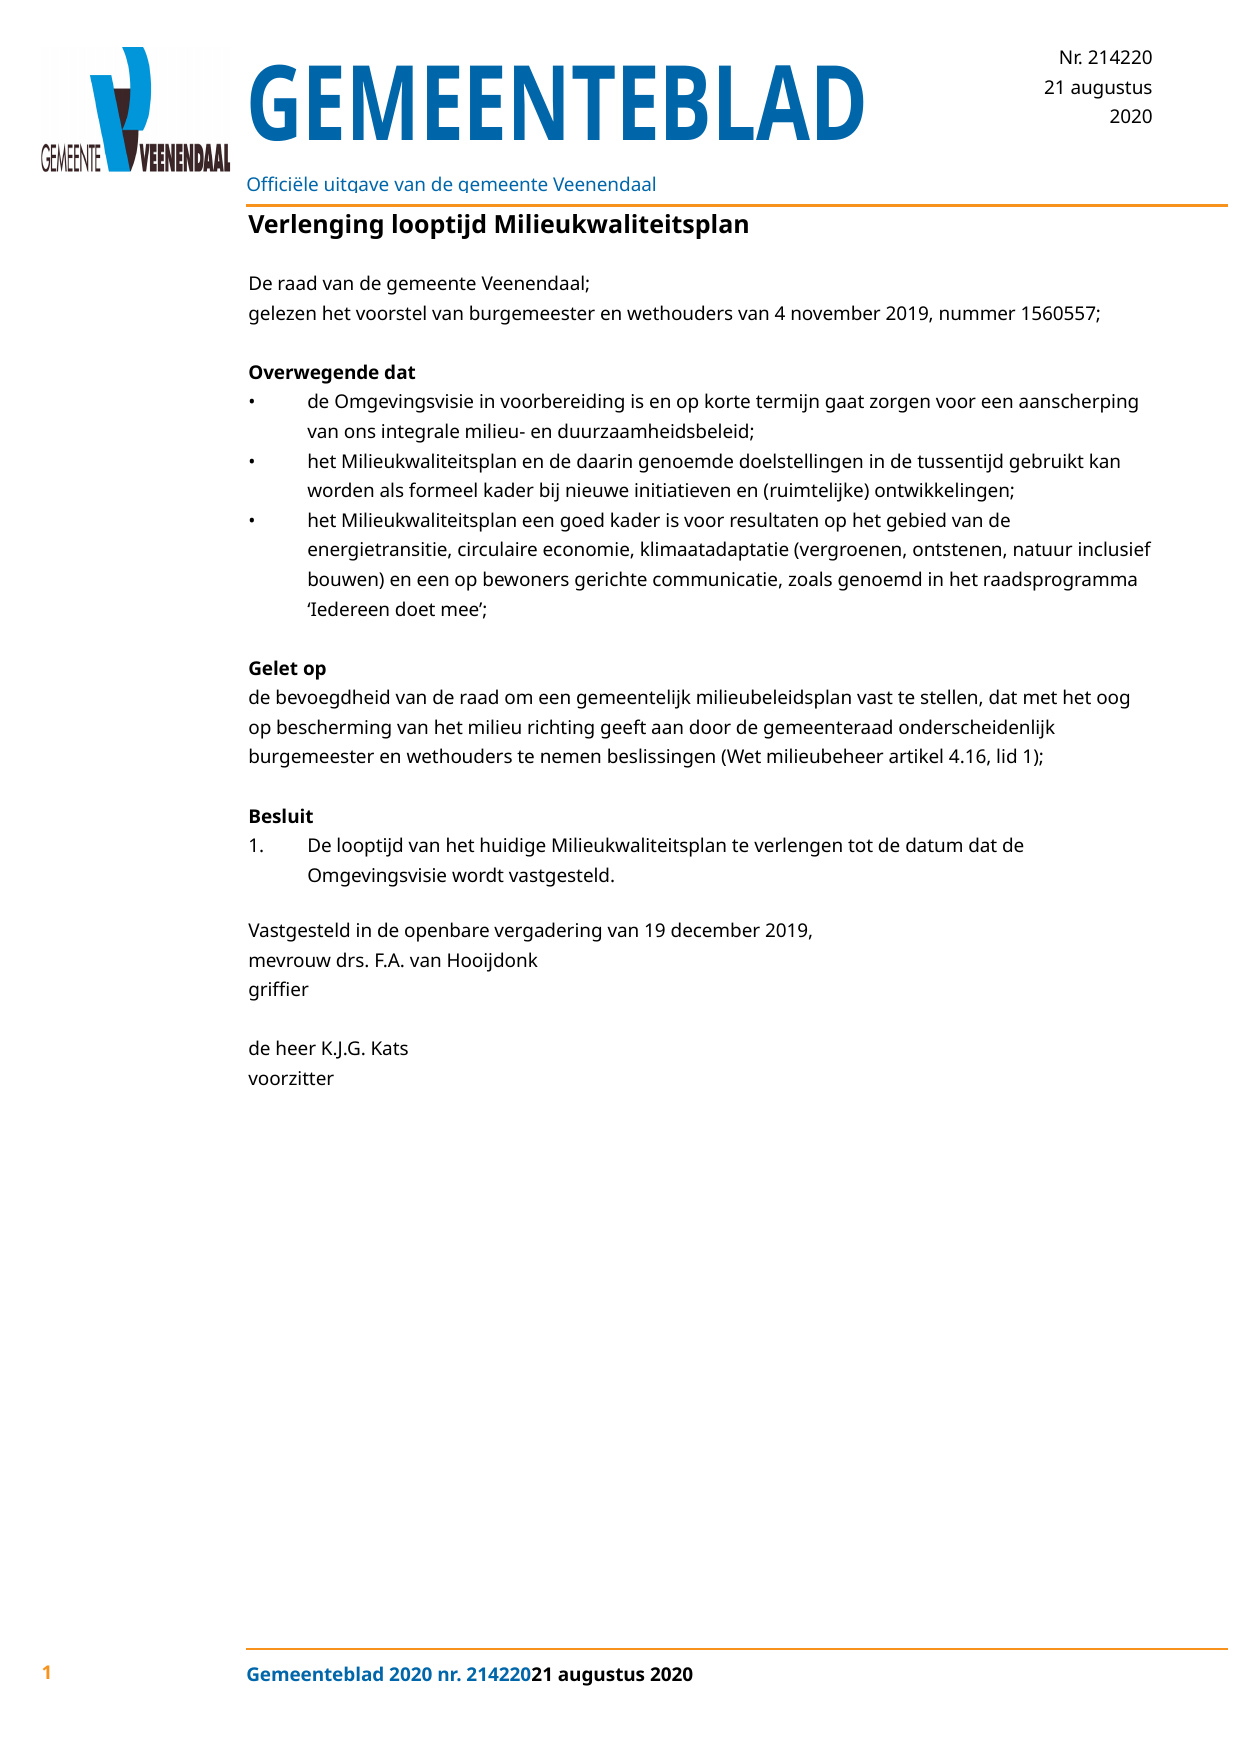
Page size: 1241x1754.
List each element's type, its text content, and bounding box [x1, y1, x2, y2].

text de bevoegdheid van de raad om een gemeentelijk milieubeleidsplan vast te stellen, dat met het oog op bescherming van het milieu richting geeft aan door de gemeenteraad onderscheidenlijk burgemeester en wethouders te nemen beslissingen (Wet milieubeheer artikel 4.16, lid 1); [248, 684, 1152, 769]
picture [41, 47, 130, 172]
text Gelet op [248, 655, 1152, 681]
text Overwegende dat [248, 359, 1152, 385]
text griffier [248, 976, 1152, 1002]
text Besluit [248, 803, 1152, 828]
list de Omgevingsvisie in voorbereiding is en op korte termijn gaat zorgen voor een aanscherping van ons integrale milieu- en duurzaamheidsbeleid; [248, 389, 1152, 444]
picture [123, 47, 231, 172]
text voorzitter [248, 1065, 1152, 1091]
list De looptijd van het huidige Milieukwaliteitsplan te verlengen tot de datum dat de Omgevingsvisie wordt vastgesteld. [248, 832, 1152, 888]
text de heer K.J.G. Kats [248, 1036, 1152, 1061]
list het Milieukwaliteitsplan een goed kader is voor resultaten op het gebied van de energietransitie, circulaire economie, klimaatadaptatie (vergroenen, ontstenen, natuur inclusief bouwen) en een op bewoners gerichte communicatie, zoals genoemd in het raadsprogramma ‘Iedereen doet mee’; [248, 507, 1152, 621]
text Verlenging looptijd Milieukwaliteitsplan [248, 207, 1152, 241]
text De raad van de gemeente Veenendaal; [248, 270, 1152, 296]
list het Milieukwaliteitsplan en de daarin genoemde doelstellingen in de tussentijd gebruikt kan worden als formeel kader bij nieuwe initiatieven en (ruimtelijke) ontwikkelingen; [248, 448, 1152, 503]
text Vastgesteld in de openbare vergadering van 19 december 2019, [248, 917, 1152, 943]
text gelezen het voorstel van burgemeester en wethouders van 4 november 2019, nummer 1560557; [248, 300, 1152, 326]
text mevrouw drs. F.A. van Hooijdonk [248, 947, 1152, 973]
